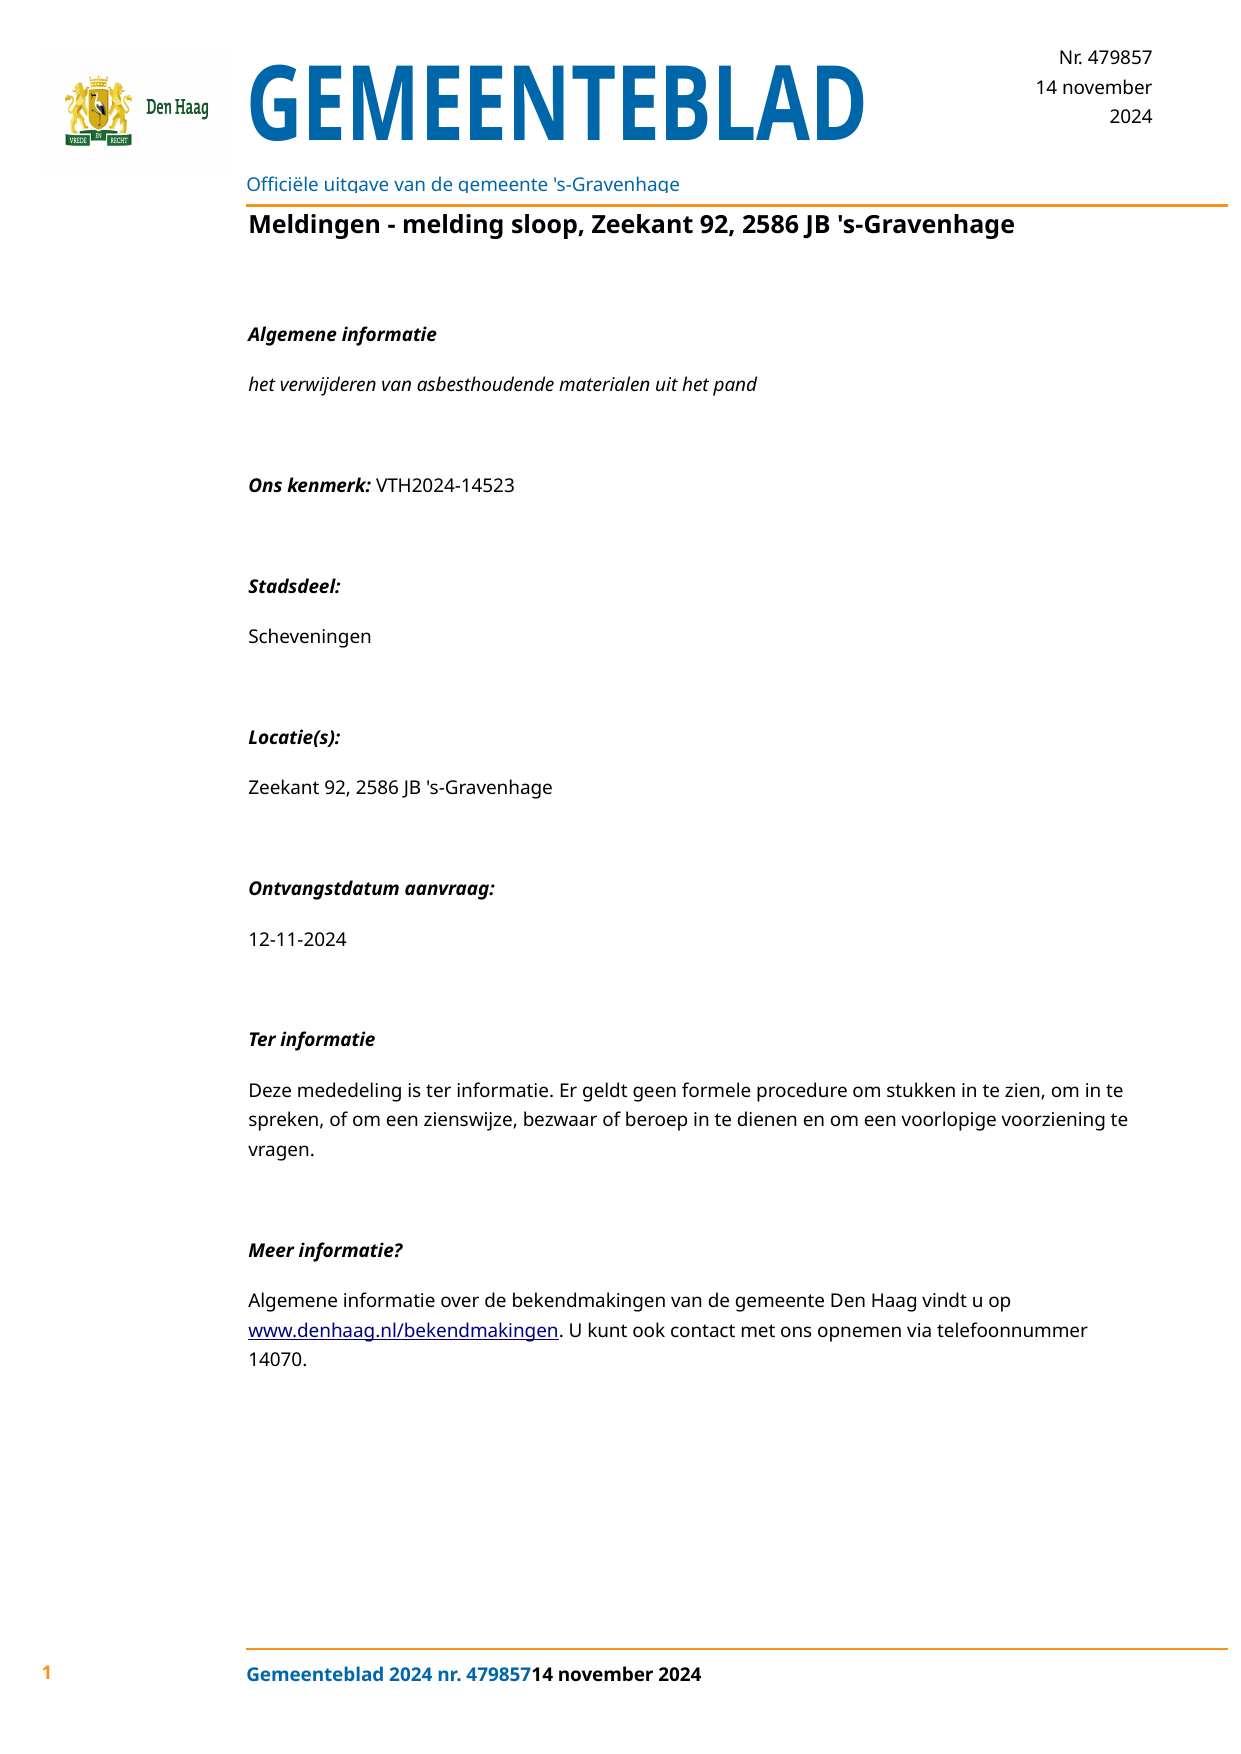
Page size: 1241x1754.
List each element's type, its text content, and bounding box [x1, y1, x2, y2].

text Locatie(s): [248, 724, 1152, 750]
text Stadsdeel: [248, 573, 1152, 598]
text Scheveningen [248, 623, 1152, 649]
text 12-11-2024 [248, 926, 1152, 951]
text Meer informatie? [248, 1237, 1152, 1263]
text Algemene informatie [248, 321, 1152, 346]
text Ontvangstdatum aanvraag: [248, 875, 1152, 901]
text Meldingen - melding sloop, Zeekant 92, 2586 JB 's-Gravenhage [248, 207, 1152, 241]
text Ter informatie [248, 1027, 1152, 1052]
text Ons kenmerk: VTH2024-14523 [248, 472, 1152, 498]
picture [41, 47, 231, 172]
text Deze mededeling is ter informatie. Er geldt geen formele procedure om stukken in te zien, om in te spreken, of om een zienswijze, bezwaar of beroep in te dienen en om een voorlopige voorziening te vragen. [248, 1077, 1152, 1162]
text het verwijderen van asbesthoudende materialen uit het pand [248, 371, 1152, 397]
text Zeekant 92, 2586 JB 's-Gravenhage [248, 774, 1152, 800]
text Algemene informatie over de bekendmakingen van de gemeente Den Haag vindt u op www.denhaag.nl/bekendmakingen. U kunt ook contact met ons opnemen via telefoonnummer 14070. [248, 1287, 1152, 1372]
